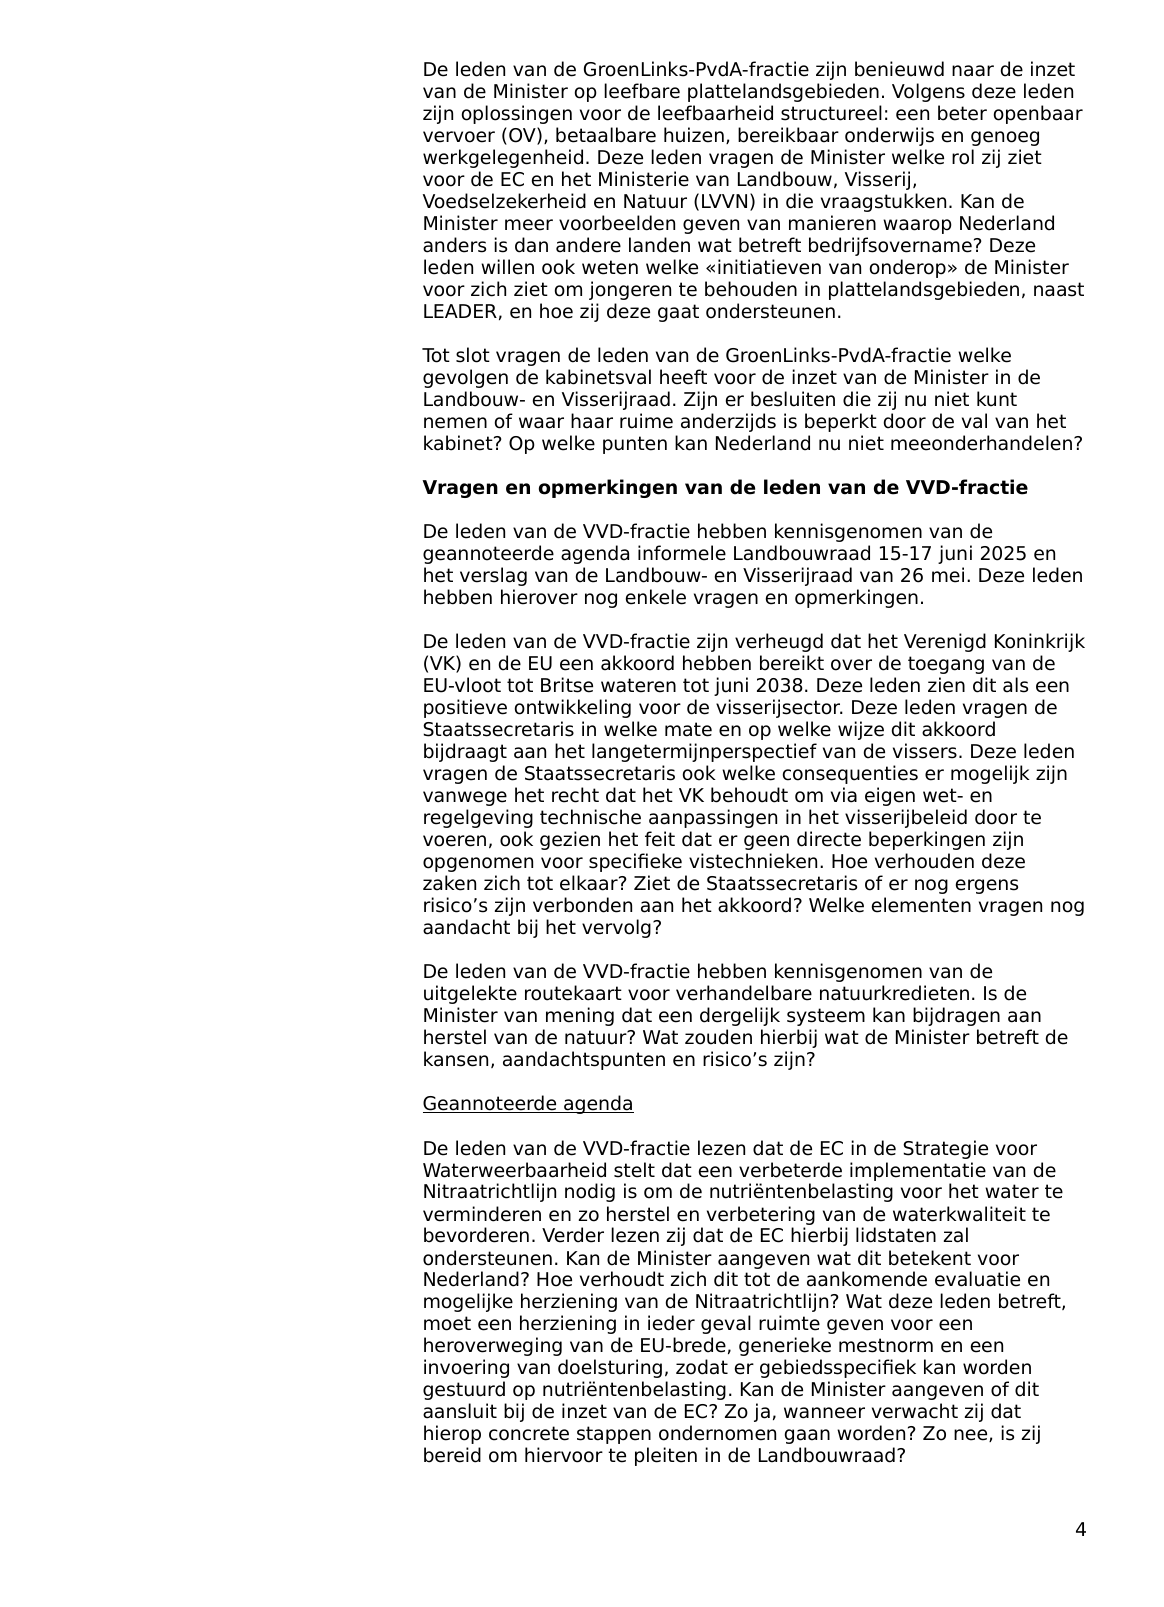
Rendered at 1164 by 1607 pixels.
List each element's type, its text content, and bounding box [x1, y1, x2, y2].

text De leden van de VVD-fractie hebben kennisgenomen van de geannoteerde agenda informele Landbouwraad 15-17 juni 2025 en het verslag van de Landbouw- en Visserijraad van 26 mei. Deze leden hebben hierover nog enkele vragen en opmerkingen. [422, 521, 1087, 609]
subtitle Geannoteerde agenda [422, 1093, 1087, 1115]
text De leden van de GroenLinks-PvdA-fractie zijn benieuwd naar de inzet van de Minister op leefbare plattelandsgebieden. Volgens deze leden zijn oplossingen voor de leefbaarheid structureel: een beter openbaar vervoer (OV), betaalbare huizen, bereikbaar onderwijs en genoeg werkgelegenheid. Deze leden vragen de Minister welke rol zij ziet voor de EC en het Ministerie van Landbouw, Visserij, Voedselzekerheid en Natuur (LVVN) in die vraagstukken. Kan de Minister meer voorbeelden geven van manieren waarop Nederland anders is dan andere landen wat betreft bedrijfsovername? Deze leden willen ook weten welke «initiatieven van onderop» de Minister voor zich ziet om jongeren te behouden in plattelandsgebieden, naast LEADER, en hoe zij deze gaat ondersteunen. [422, 59, 1087, 323]
subtitle Vragen en opmerkingen van de leden van de VVD-fractie [422, 477, 1087, 499]
text De leden van de VVD-fractie hebben kennisgenomen van de uitgelekte routekaart voor verhandelbare natuurkredieten. Is de Minister van mening dat een dergelijk systeem kan bijdragen aan herstel van de natuur? Wat zouden hierbij wat de Minister betreft de kansen, aandachtspunten en risico’s zijn? [422, 961, 1087, 1071]
text Tot slot vragen de leden van de GroenLinks-PvdA-fractie welke gevolgen de kabinetsval heeft voor de inzet van de Minister in de Landbouw- en Visserijraad. Zijn er besluiten die zij nu niet kunt nemen of waar haar ruime anderzijds is beperkt door de val van het kabinet? Op welke punten kan Nederland nu niet meeonderhandelen? [422, 345, 1087, 455]
text De leden van de VVD-fractie lezen dat de EC in de Strategie voor Waterweerbaarheid stelt dat een verbeterde implementatie van de Nitraatrichtlijn nodig is om de nutriëntenbelasting voor het water te verminderen en zo herstel en verbetering van de waterkwaliteit te bevorderen. Verder lezen zij dat de EC hierbij lidstaten zal ondersteunen. Kan de Minister aangeven wat dit betekent voor Nederland? Hoe verhoudt zich dit tot de aankomende evaluatie en mogelijke herziening van de Nitraatrichtlijn? Wat deze leden betreft, moet een herziening in ieder geval ruimte geven voor een heroverweging van de EU-brede, generieke mestnorm en een invoering van doelsturing, zodat er gebiedsspecifiek kan worden gestuurd op nutriëntenbelasting. Kan de Minister aangeven of dit aansluit bij de inzet van de EC? Zo ja, wanneer verwacht zij dat hierop concrete stappen ondernomen gaan worden? Zo nee, is zij bereid om hiervoor te pleiten in de Landbouwraad? [422, 1137, 1087, 1467]
text De leden van de VVD-fractie zijn verheugd dat het Verenigd Koninkrijk (VK) en de EU een akkoord hebben bereikt over de toegang van de EU-vloot tot Britse wateren tot juni 2038. Deze leden zien dit als een positieve ontwikkeling voor de visserijsector. Deze leden vragen de Staatssecretaris in welke mate en op welke wijze dit akkoord bijdraagt aan het langetermijnperspectief van de vissers. Deze leden vragen de Staatssecretaris ook welke consequenties er mogelijk zijn vanwege het recht dat het VK behoudt om via eigen wet- en regelgeving technische aanpassingen in het visserijbeleid door te voeren, ook gezien het feit dat er geen directe beperkingen zijn opgenomen voor specifieke vistechnieken. Hoe verhouden deze zaken zich tot elkaar? Ziet de Staatssecretaris of er nog ergens risico’s zijn verbonden aan het akkoord? Welke elementen vragen nog aandacht bij het vervolg? [422, 631, 1087, 939]
